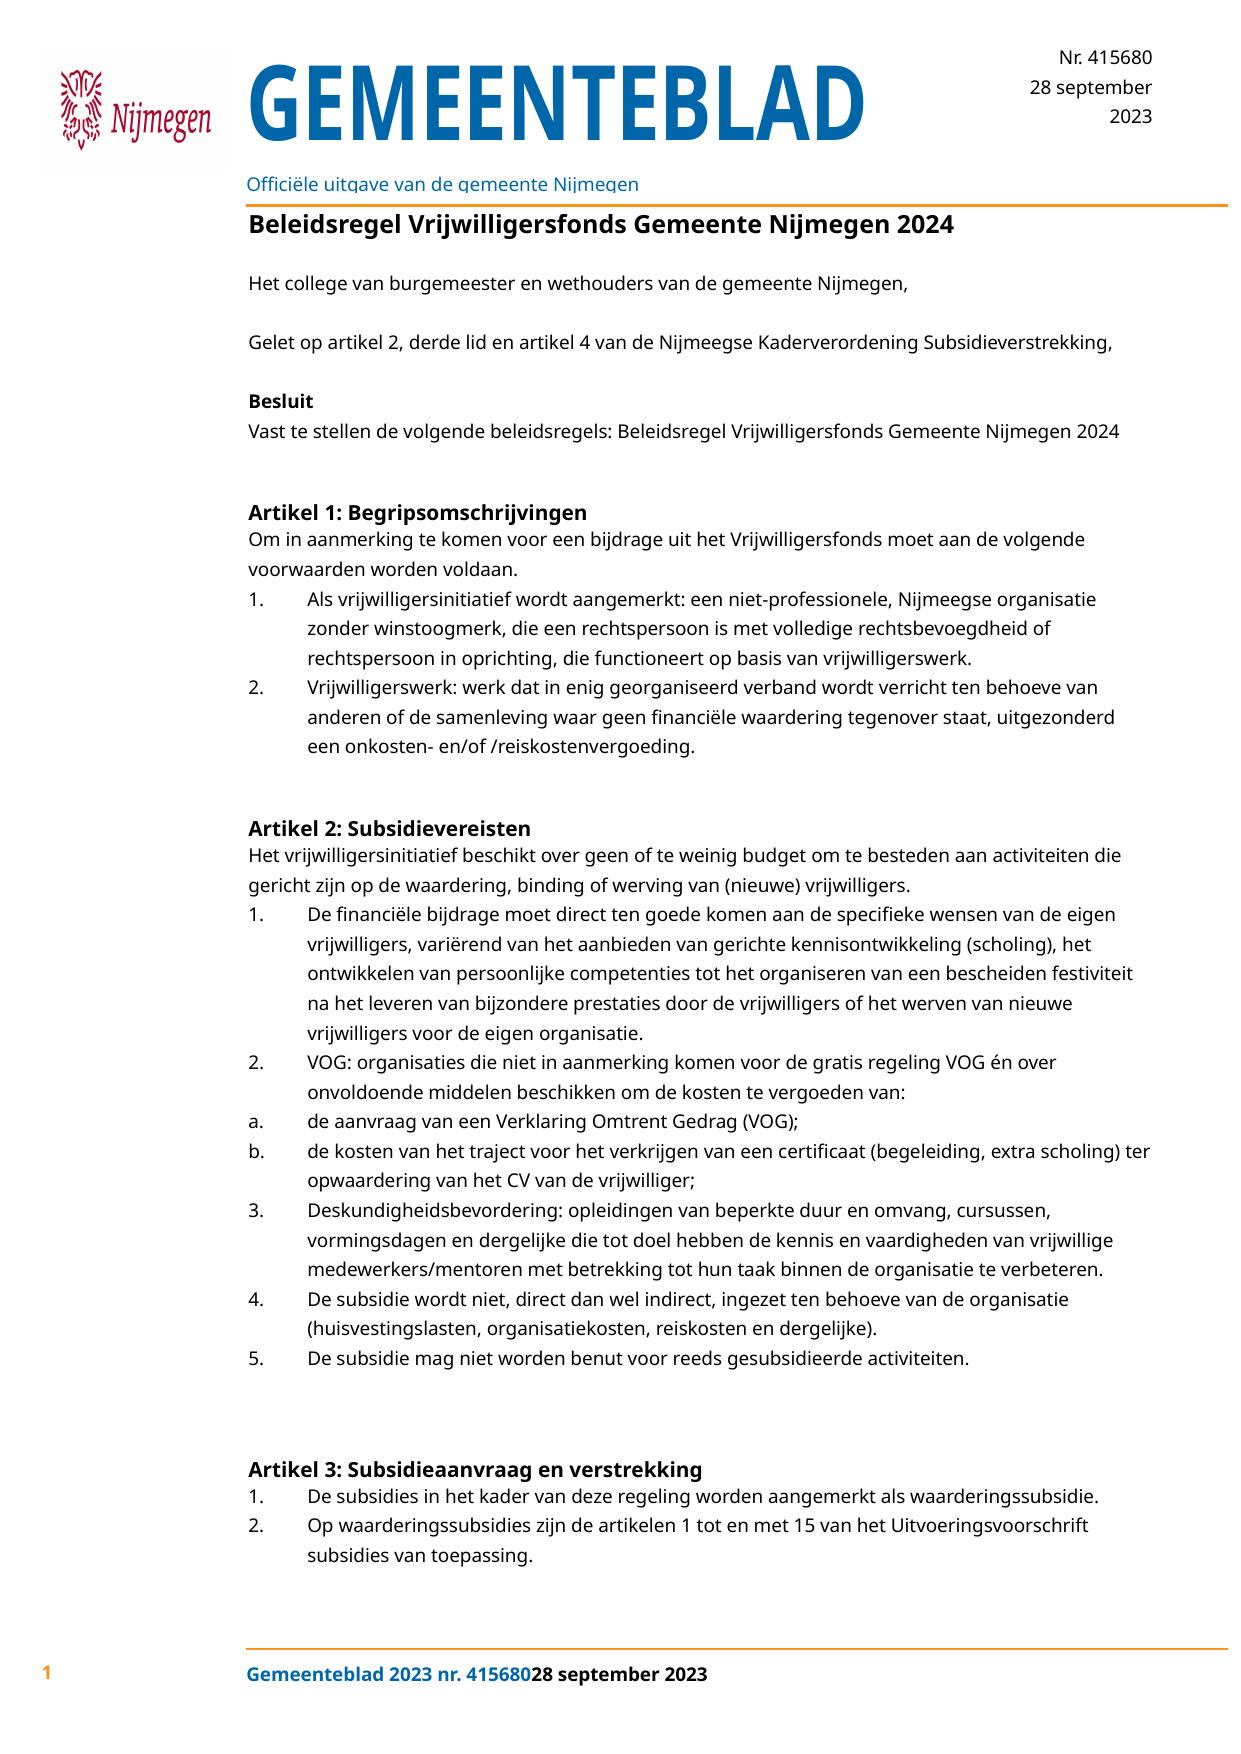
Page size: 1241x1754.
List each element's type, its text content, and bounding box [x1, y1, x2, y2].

list Op waarderingssubsidies zijn de artikelen 1 tot en met 15 van het Uitvoeringsvoorschrift subsidies van toepassing. [248, 1513, 1152, 1568]
list De financiële bijdrage moet direct ten goede komen aan de specifieke wensen van de eigen vrijwilligers, variërend van het aanbieden van gerichte kennisontwikkeling (scholing), het ontwikkelen van persoonlijke competenties tot het organiseren van een bescheiden festiviteit na het leveren van bijzondere prestaties door de vrijwilligers of het werven van nieuwe vrijwilligers voor de eigen organisatie. [248, 901, 1152, 1045]
text Het vrijwilligersinitiatief beschikt over geen of te weinig budget om te besteden aan activiteiten die gericht zijn op de waardering, binding of werving van (nieuwe) vrijwilligers. [248, 842, 1152, 897]
text Beleidsregel Vrijwilligersfonds Gemeente Nijmegen 2024 [248, 207, 1152, 241]
list Vrijwilligerswerk: werk dat in enig georganiseerd verband wordt verricht ten behoeve van anderen of de samenleving waar geen financiële waardering tegenover staat, uitgezonderd een onkosten- en/of /reiskostenvergoeding. [248, 674, 1152, 759]
text Besluit [248, 389, 1152, 414]
list De subsidies in het kader van deze regeling worden aangemerkt als waarderingssubsidie. [248, 1483, 1152, 1509]
text Om in aanmerking te komen voor een bijdrage uit het Vrijwilligersfonds moet aan de volgende voorwaarden worden voldaan. [248, 527, 1152, 582]
text Het college van burgemeester en wethouders van de gemeente Nijmegen, [248, 270, 1152, 296]
list De subsidie mag niet worden benut voor reeds gesubsidieerde activiteiten. [248, 1345, 1152, 1371]
text Artikel 1: Begripsomschrijvingen [248, 498, 1152, 527]
text Vast te stellen de volgende beleidsregels: Beleidsregel Vrijwilligersfonds Gemeente Nijmegen 2024 [248, 418, 1152, 444]
list De subsidie wordt niet, direct dan wel indirect, ingezet ten behoeve van de organisatie (huisvestingslasten, organisatiekosten, reiskosten en dergelijke). [248, 1286, 1152, 1341]
list Deskundigheidsbevordering: opleidingen van beperkte duur en omvang, cursussen, vormingsdagen en dergelijke die tot doel hebben de kennis en vaardigheden van vrijwillige medewerkers/mentoren met betrekking tot hun taak binnen de organisatie te verbeteren. [248, 1197, 1152, 1282]
list VOG: organisaties die niet in aanmerking komen voor de gratis regeling VOG én over onvoldoende middelen beschikken om de kosten te vergoeden van: [248, 1049, 1152, 1104]
text Artikel 2: Subsidievereisten [248, 814, 1152, 842]
text Artikel 3: Subsidieaanvraag en verstrekking [248, 1455, 1152, 1483]
list de aanvraag van een Verklaring Omtrent Gedrag (VOG); [248, 1108, 1152, 1134]
list de kosten van het traject voor het verkrijgen van een certificaat (begeleiding, extra scholing) ter opwaardering van het CV van de vrijwilliger; [248, 1138, 1152, 1193]
text Gelet op artikel 2, derde lid en artikel 4 van de Nijmeegse Kaderverordening Subsidieverstrekking, [248, 329, 1152, 355]
picture [41, 47, 231, 172]
list Als vrijwilligersinitiatief wordt aangemerkt: een niet-professionele, Nijmeegse organisatie zonder winstoogmerk, die een rechtspersoon is met volledige rechtsbevoegdheid of rechtspersoon in oprichting, die functioneert op basis van vrijwilligerswerk. [248, 586, 1152, 671]
